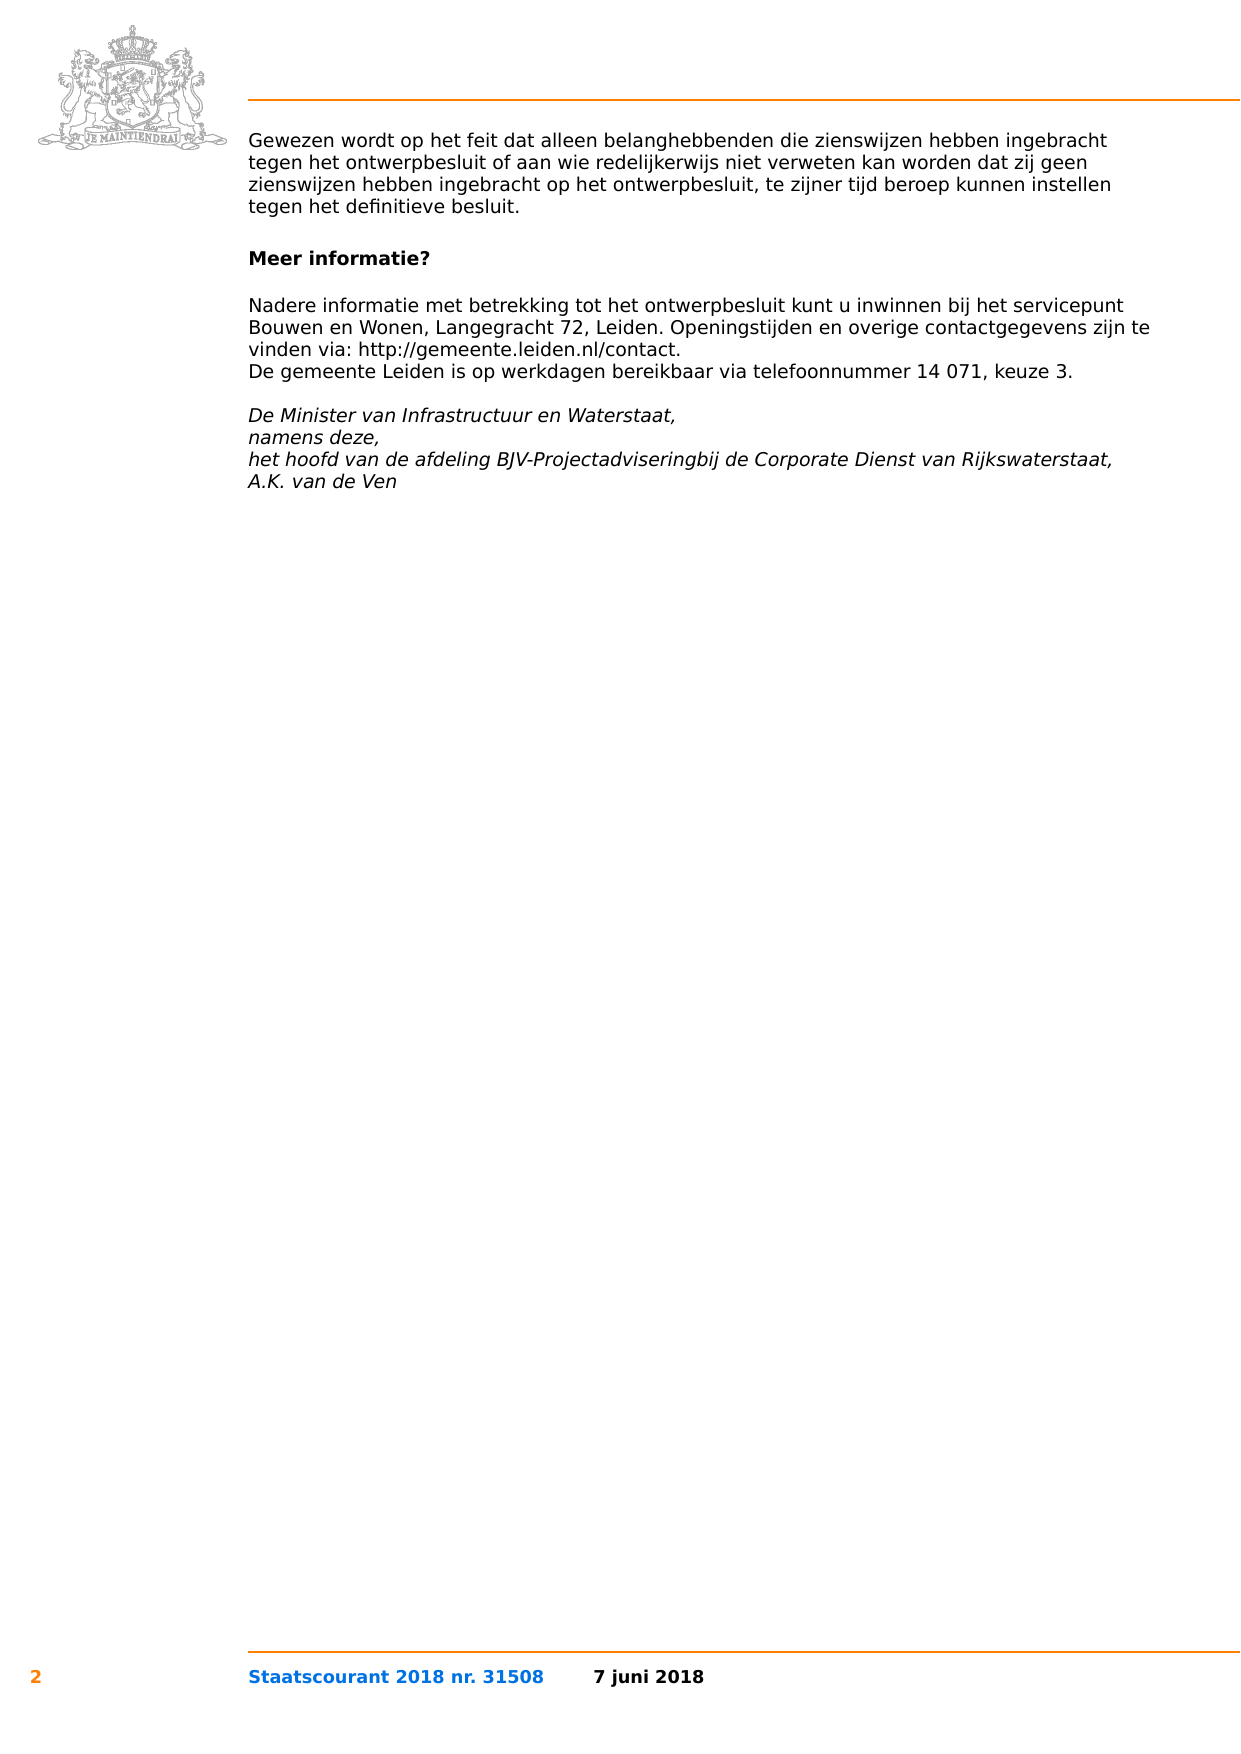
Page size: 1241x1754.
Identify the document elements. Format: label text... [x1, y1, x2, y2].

text De gemeente Leiden is op werkdagen bereikbaar via telefoonnummer 14 071, keuze 3. [248, 361, 1163, 383]
text Nadere informatie met betrekking tot het ontwerpbesluit kunt u inwinnen bij het servicepunt Bouwen en Wonen, Langegracht 72, Leiden. Openingstijden en overige contactgegevens zijn te vinden via: http://gemeente.leiden.nl/contact. [248, 295, 1163, 361]
subtitle Meer informatie? [248, 248, 1163, 270]
picture [38, 25, 227, 150]
text De Minister van Infrastructuur en Waterstaat, namens deze, het hoofd van de afdeling BJV-Projectadviseringbij de Corporate Dienst van Rijkswaterstaat, A.K. van de Ven [248, 404, 1163, 492]
text Gewezen wordt op het feit dat alleen belanghebbenden die zienswijzen hebben ingebracht tegen het ontwerpbesluit of aan wie redelijkerwijs niet verweten kan worden dat zij geen zienswijzen hebben ingebracht op het ontwerpbesluit, te zijner tijd beroep kunnen instellen tegen het definitieve besluit. [248, 130, 1163, 218]
